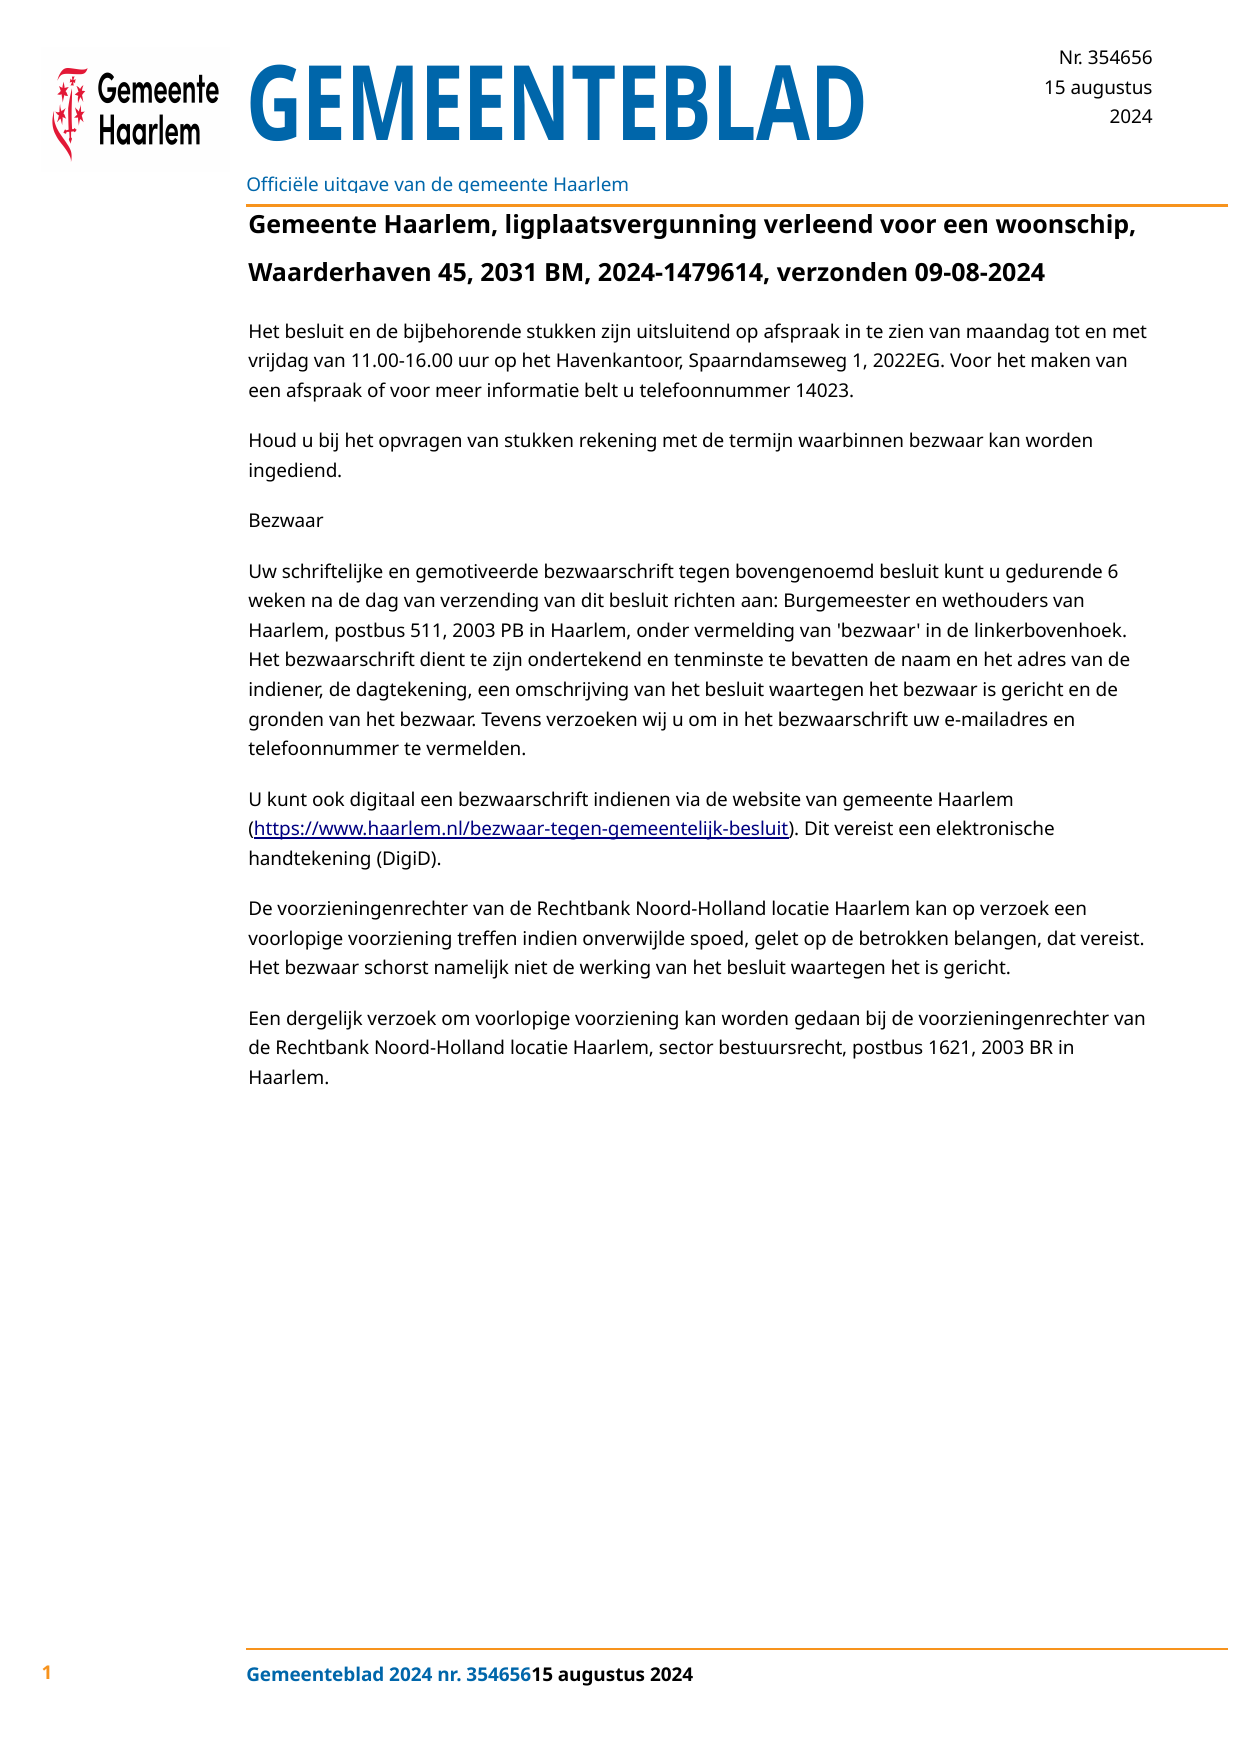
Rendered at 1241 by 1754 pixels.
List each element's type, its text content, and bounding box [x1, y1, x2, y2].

text Een dergelijk verzoek om voorlopige voorziening kan worden gedaan bij de voorzieningenrechter van de Rechtbank Noord-Holland locatie Haarlem, sector bestuursrecht, postbus 1621, 2003 BR in Haarlem. [248, 1005, 1152, 1090]
text De voorzieningenrechter van de Rechtbank Noord-Holland locatie Haarlem kan op verzoek een voorlopige voorziening treffen indien onverwijlde spoed, gelet op de betrokken belangen, dat vereist. Het bezwaar schorst namelijk niet de werking van het besluit waartegen het is gericht. [248, 895, 1152, 980]
text Het besluit en de bijbehorende stukken zijn uitsluitend op afspraak in te zien van maandag tot en met vrijdag van 11.00-16.00 uur op het Havenkantoor, Spaarndamseweg 1, 2022EG. Voor het maken van een afspraak of voor meer informatie belt u telefoonnummer 14023. [248, 318, 1152, 403]
text Gemeente Haarlem, ligplaatsvergunning verleend voor een woonschip, Waarderhaven 45, 2031 BM, 2024-1479614, verzonden 09-08-2024 [248, 207, 1152, 288]
text Bezwaar [248, 507, 1152, 533]
picture [41, 47, 231, 172]
text Houd u bij het opvragen van stukken rekening met de termijn waarbinnen bezwaar kan worden ingediend. [248, 427, 1152, 483]
text U kunt ook digitaal een bezwaarschrift indienen via de website van gemeente Haarlem (https://www.haarlem.nl/bezwaar-tegen-gemeentelijk-besluit). Dit vereist een elektronische handtekening (DigiD). [248, 786, 1152, 871]
text Uw schriftelijke en gemotiveerde bezwaarschrift tegen bovengenoemd besluit kunt u gedurende 6 weken na de dag van verzending van dit besluit richten aan: Burgemeester en wethouders van Haarlem, postbus 511, 2003 PB in Haarlem, onder vermelding van 'bezwaar' in de linkerbovenhoek. Het bezwaarschrift dient te zijn ondertekend en tenminste te bevatten de naam en het adres van de indiener, de dagtekening, een omschrijving van het besluit waartegen het bezwaar is gericht en de gronden van het bezwaar. Tevens verzoeken wij u om in het bezwaarschrift uw e-mailadres en telefoonnummer te vermelden. [248, 558, 1152, 761]
